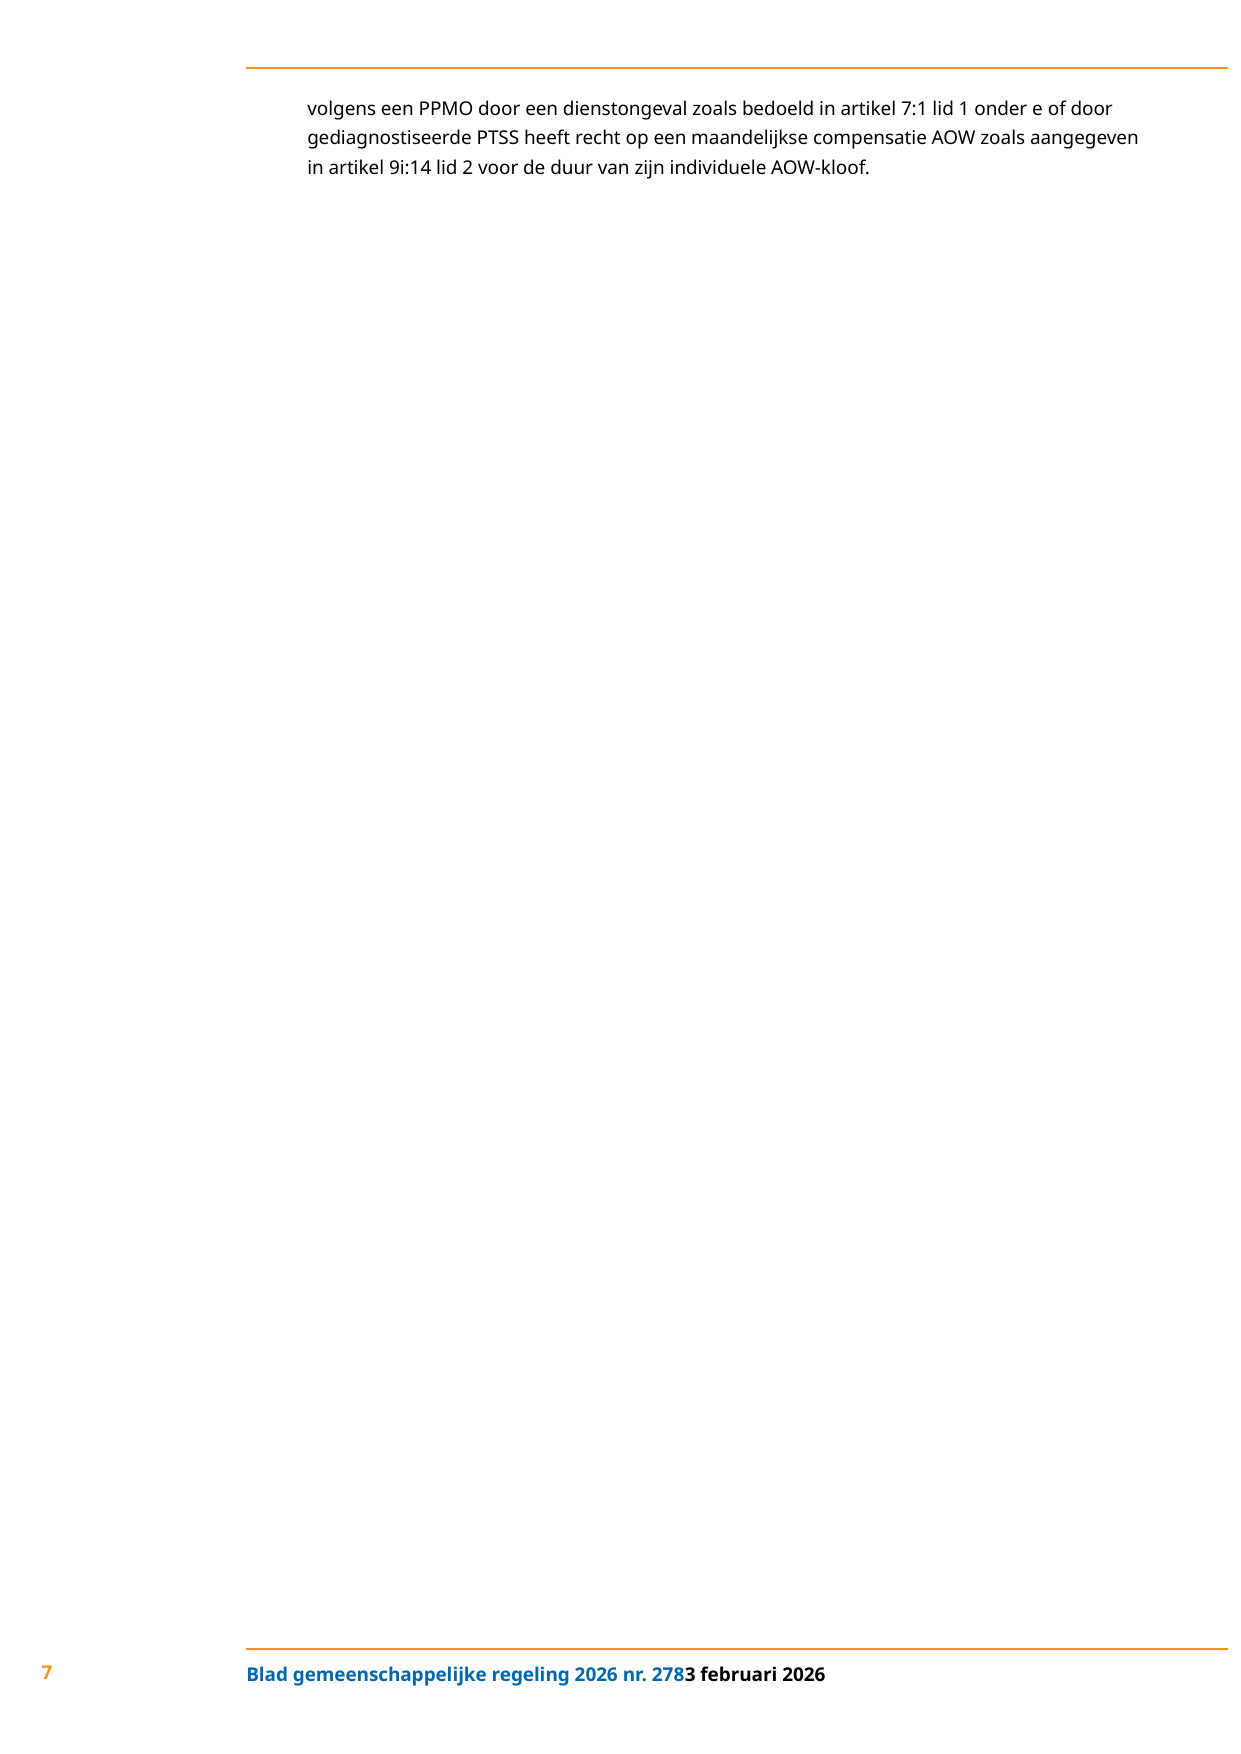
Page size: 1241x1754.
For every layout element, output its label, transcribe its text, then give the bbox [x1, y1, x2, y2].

list volgens een PPMO door een dienstongeval zoals bedoeld in artikel 7:1 lid 1 onder e of door gediagnostiseerde PTSS heeft recht op een maandelijkse compensatie AOW zoals aangegeven in artikel 9i:14 lid 2 voor de duur van zijn individuele AOW-kloof. [248, 95, 1152, 180]
picture [41, 47, 231, 172]
